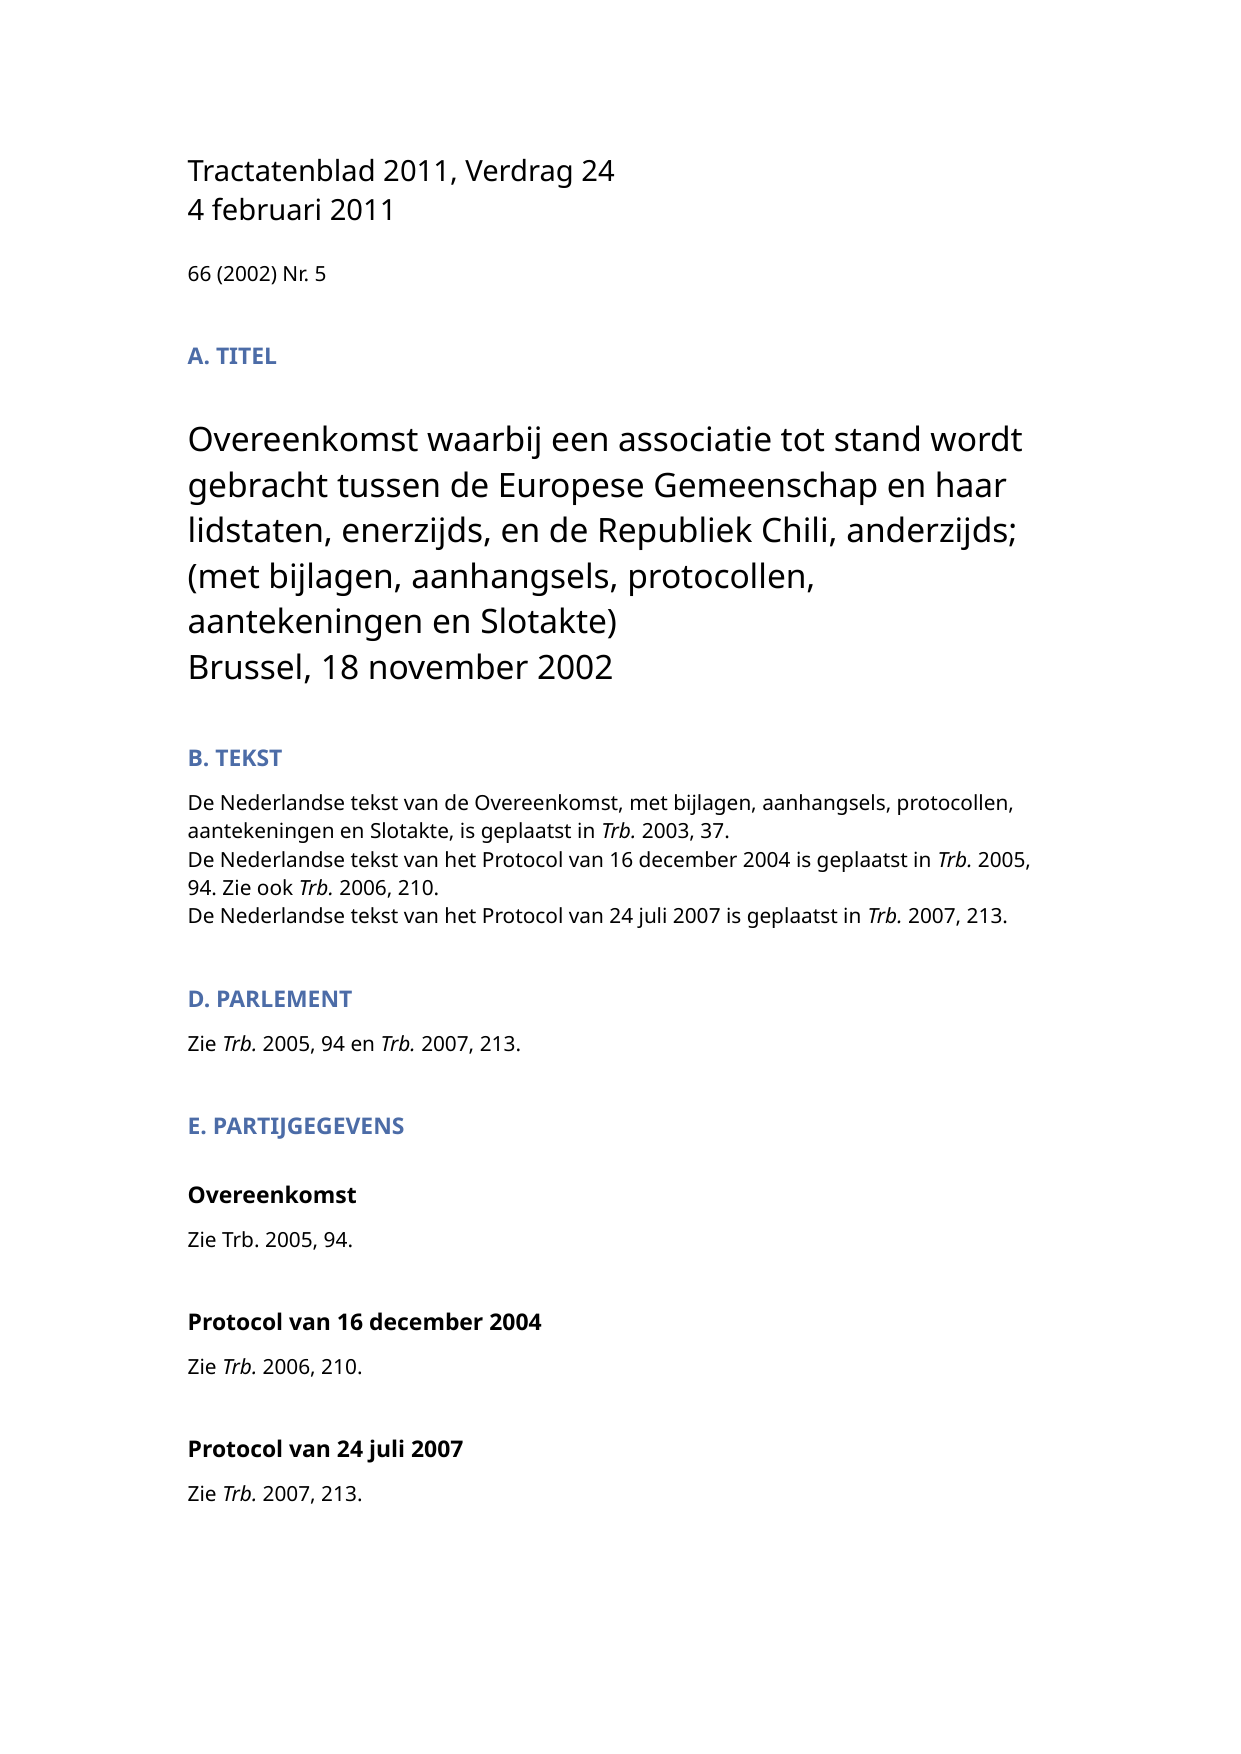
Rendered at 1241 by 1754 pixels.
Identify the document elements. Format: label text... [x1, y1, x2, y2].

text Tractatenblad 2011, Verdrag 24 [187, 150, 1053, 190]
subtitle D. PARLEMENT [187, 983, 1053, 1014]
subtitle A. TITEL [187, 340, 1053, 371]
text De Nederlandse tekst van de Overeenkomst, met bijlagen, aanhangsels, protocollen, aantekeningen en Slotakte, is geplaatst in Trb. 2003, 37. [187, 788, 1053, 845]
text (met bijlagen, aanhangsels, protocollen, aantekeningen en Slotakte) [187, 553, 1053, 644]
text Overeenkomst waarbij een associatie tot stand wordt gebracht tussen de Europese Gemeenschap en haar lidstaten, enerzijds, en de Republiek Chili, anderzijds; [187, 416, 1053, 553]
subtitle Protocol van 24 juli 2007 [187, 1433, 1053, 1464]
text De Nederlandse tekst van het Protocol van 24 juli 2007 is geplaatst in Trb. 2007, 213. [187, 902, 1053, 930]
subtitle E. PARTIJGEGEVENS [187, 1110, 1053, 1141]
text 66 (2002) Nr. 5 [187, 259, 1053, 287]
text De Nederlandse tekst van het Protocol van 16 december 2004 is geplaatst in Trb. 2005, 94. Zie ook Trb. 2006, 210. [187, 845, 1053, 902]
text Brussel, 18 november 2002 [187, 644, 1053, 689]
text Zie Trb. 2005, 94 en Trb. 2007, 213. [187, 1029, 1053, 1057]
text 4 februari 2011 [187, 190, 1053, 229]
text Zie Trb. 2005, 94. [187, 1225, 1053, 1253]
subtitle Overeenkomst [187, 1178, 1053, 1210]
text Zie Trb. 2007, 213. [187, 1479, 1053, 1508]
subtitle B. TEKST [187, 742, 1053, 773]
text Zie Trb. 2006, 210. [187, 1352, 1053, 1380]
subtitle Protocol van 16 december 2004 [187, 1306, 1053, 1337]
